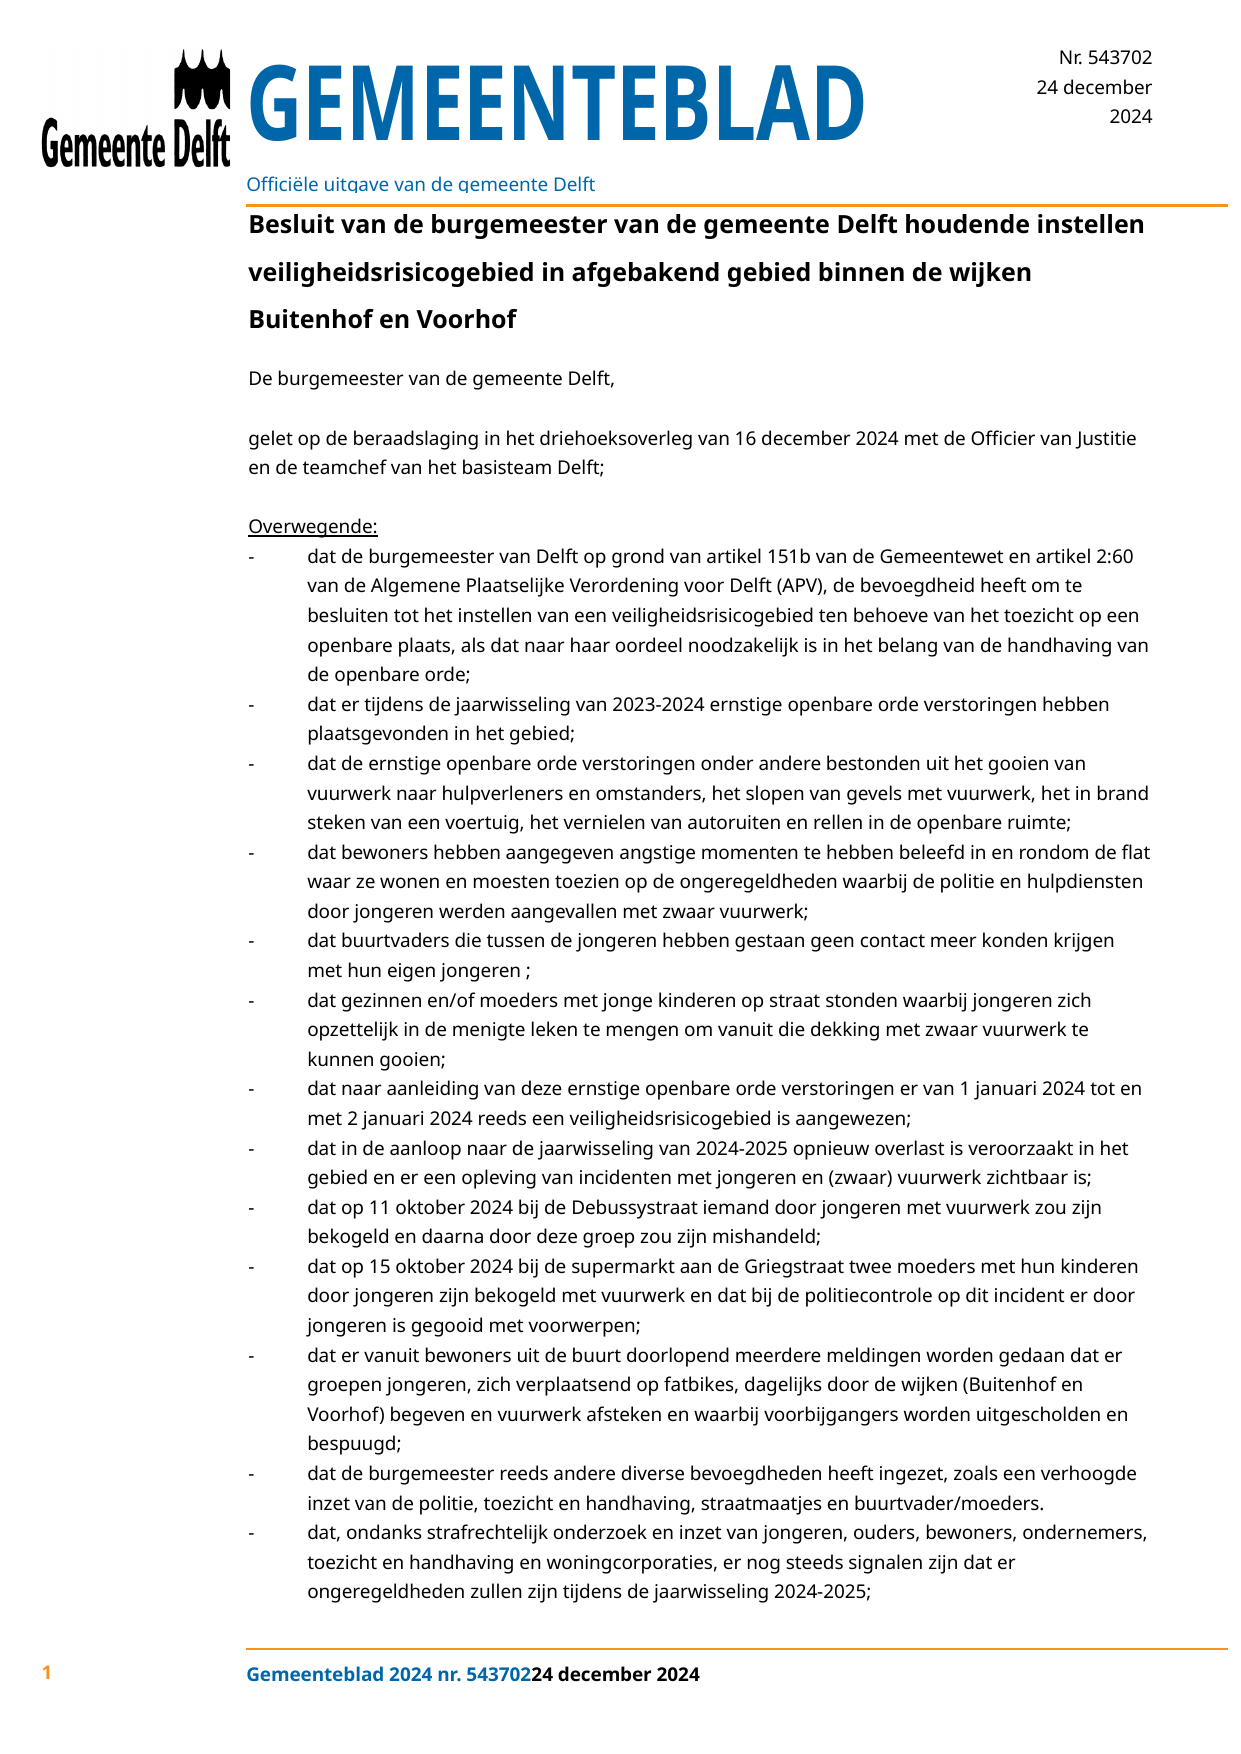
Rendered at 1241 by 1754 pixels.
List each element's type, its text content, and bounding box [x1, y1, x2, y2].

list dat buurtvaders die tussen de jongeren hebben gestaan geen contact meer konden krijgen met hun eigen jongeren ; [248, 928, 1152, 983]
text Besluit van de burgemeester van de gemeente Delft houdende instellen veiligheidsrisicogebied in afgebakend gebied binnen de wijken Buitenhof en Voorhof [248, 207, 1152, 336]
list dat er vanuit bewoners uit de buurt doorlopend meerdere meldingen worden gedaan dat er groepen jongeren, zich verplaatsend op fatbikes, dagelijks door de wijken (Buitenhof en Voorhof) begeven en vuurwerk afsteken en waarbij voorbijgangers worden uitgescholden en bespuugd; [248, 1342, 1152, 1456]
list dat op 15 oktober 2024 bij de supermarkt aan de Griegstraat twee moeders met hun kinderen door jongeren zijn bekogeld met vuurwerk en dat bij de politiecontrole op dit incident er door jongeren is gegooid met voorwerpen; [248, 1253, 1152, 1338]
text gelet op de beraadslaging in het driehoeksoverleg van 16 december 2024 met de Officier van Justitie en de teamchef van het basisteam Delft; [248, 425, 1152, 480]
list dat de ernstige openbare orde verstoringen onder andere bestonden uit het gooien van vuurwerk naar hulpverleners en omstanders, het slopen van gevels met vuurwerk, het in brand steken van een voertuig, het vernielen van autoruiten en rellen in de openbare ruimte; [248, 750, 1152, 835]
list dat op 11 oktober 2024 bij de Debussystraat iemand door jongeren met vuurwerk zou zijn bekogeld en daarna door deze groep zou zijn mishandeld; [248, 1194, 1152, 1249]
list dat er tijdens de jaarwisseling van 2023-2024 ernstige openbare orde verstoringen hebben plaatsgevonden in het gebied; [248, 691, 1152, 746]
list dat, ondanks strafrechtelijk onderzoek en inzet van jongeren, ouders, bewoners, ondernemers, toezicht en handhaving en woningcorporaties, er nog steeds signalen zijn dat er ongeregeldheden zullen zijn tijdens de jaarwisseling 2024-2025; [248, 1519, 1152, 1604]
text Overwegende: [248, 513, 1152, 539]
list dat de burgemeester reeds andere diverse bevoegdheden heeft ingezet, zoals een verhoogde inzet van de politie, toezicht en handhaving, straatmaatjes en buurtvader/moeders. [248, 1460, 1152, 1515]
list dat gezinnen en/of moeders met jonge kinderen op straat stonden waarbij jongeren zich opzettelijk in de menigte leken te mengen om vanuit die dekking met zwaar vuurwerk te kunnen gooien; [248, 987, 1152, 1072]
picture [41, 47, 231, 172]
list dat in de aanloop naar de jaarwisseling van 2024-2025 opnieuw overlast is veroorzaakt in het gebied en er een opleving van incidenten met jongeren en (zwaar) vuurwerk zichtbaar is; [248, 1135, 1152, 1190]
list dat de burgemeester van Delft op grond van artikel 151b van de Gemeentewet en artikel 2:60 van de Algemene Plaatselijke Verordening voor Delft (APV), de bevoegdheid heeft om te besluiten tot het instellen van een veiligheidsrisicogebied ten behoeve van het toezicht op een openbare plaats, als dat naar haar oordeel noodzakelijk is in het belang van de handhaving van de openbare orde; [248, 543, 1152, 687]
list dat bewoners hebben aangegeven angstige momenten te hebben beleefd in en rondom de flat waar ze wonen en moesten toezien op de ongeregeldheden waarbij de politie en hulpdiensten door jongeren werden aangevallen met zwaar vuurwerk; [248, 839, 1152, 924]
text De burgemeester van de gemeente Delft, [248, 366, 1152, 391]
list dat naar aanleiding van deze ernstige openbare orde verstoringen er van 1 januari 2024 tot en met 2 januari 2024 reeds een veiligheidsrisicogebied is aangewezen; [248, 1076, 1152, 1131]
